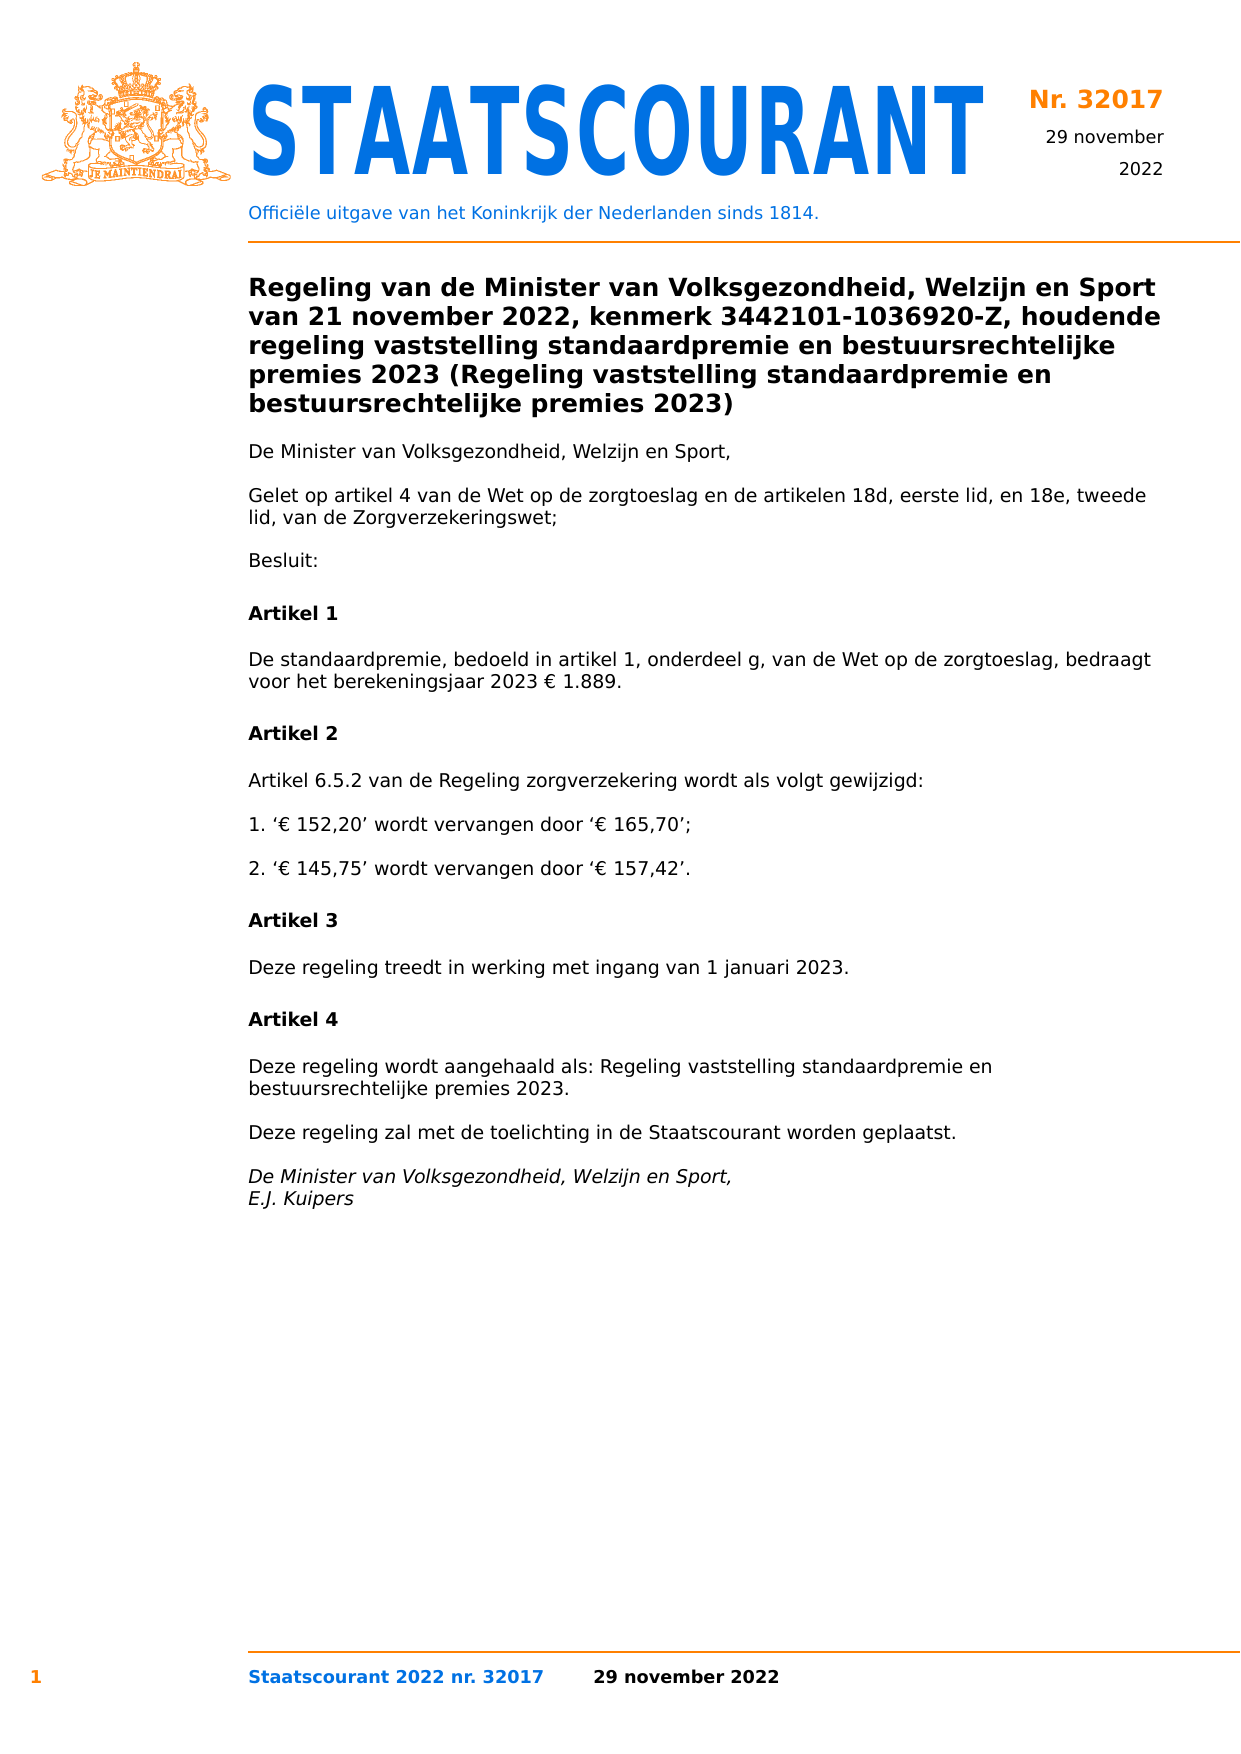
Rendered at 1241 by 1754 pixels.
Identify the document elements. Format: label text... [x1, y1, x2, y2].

text De Minister van Volksgezondheid, Welzijn en Sport, E.J. Kuipers [248, 1166, 1163, 1209]
text De Minister van Volksgezondheid, Welzijn en Sport, [248, 441, 1163, 463]
subtitle Artikel 4 [248, 1009, 1163, 1031]
text Gelet op artikel 4 van de Wet op de zorgtoeslag en de artikelen 18d, eerste lid, en 18e, tweede lid, van de Zorgverzekeringswet; [248, 484, 1163, 528]
text De standaardpremie, bedoeld in artikel 1, onderdeel g, van de Wet op de zorgtoeslag, bedraagt voor het berekeningsjaar 2023 € 1.889. [248, 649, 1163, 693]
subtitle Artikel 1 [248, 602, 1163, 624]
table_header STAATSCOURANT [248, 62, 998, 203]
text Deze regeling zal met de toelichting in de Staatscourant worden geplaatst. [248, 1122, 1163, 1144]
table_header Nr. 32017 [998, 62, 1240, 121]
table_header [25, 62, 248, 241]
text Deze regeling treedt in werking met ingang van 1 januari 2023. [248, 957, 1163, 979]
table_cell 2022 [998, 153, 1240, 203]
picture [41, 62, 231, 186]
table_cell 29 november [998, 121, 1240, 153]
subtitle Artikel 2 [248, 723, 1163, 745]
text 2. ‘€ 145,75’ wordt vervangen door ‘€ 157,42’. [248, 858, 1163, 880]
table_cell Officiële uitgave van het Koninkrijk der Nederlanden sinds 1814. [248, 203, 1240, 241]
text Artikel 6.5.2 van de Regeling zorgverzekering wordt als volgt gewijzigd: [248, 770, 1163, 792]
subtitle Regeling van de Minister van Volksgezondheid, Welzijn en Sport van 21 november 2022, kenmerk 3442101-1036920-Z, houdende regeling vaststelling standaardpremie en bestuursrechtelijke premies 2023 (Regeling vaststelling standaardpremie en bestuursrechtelijke premies 2023) [248, 273, 1163, 419]
subtitle Artikel 3 [248, 910, 1163, 932]
text Besluit: [248, 550, 1163, 572]
text 1. ‘€ 152,20’ wordt vervangen door ‘€ 165,70’; [248, 814, 1163, 836]
text Deze regeling wordt aangehaald als: Regeling vaststelling standaardpremie en bestuursrechtelijke premies 2023. [248, 1056, 1163, 1100]
